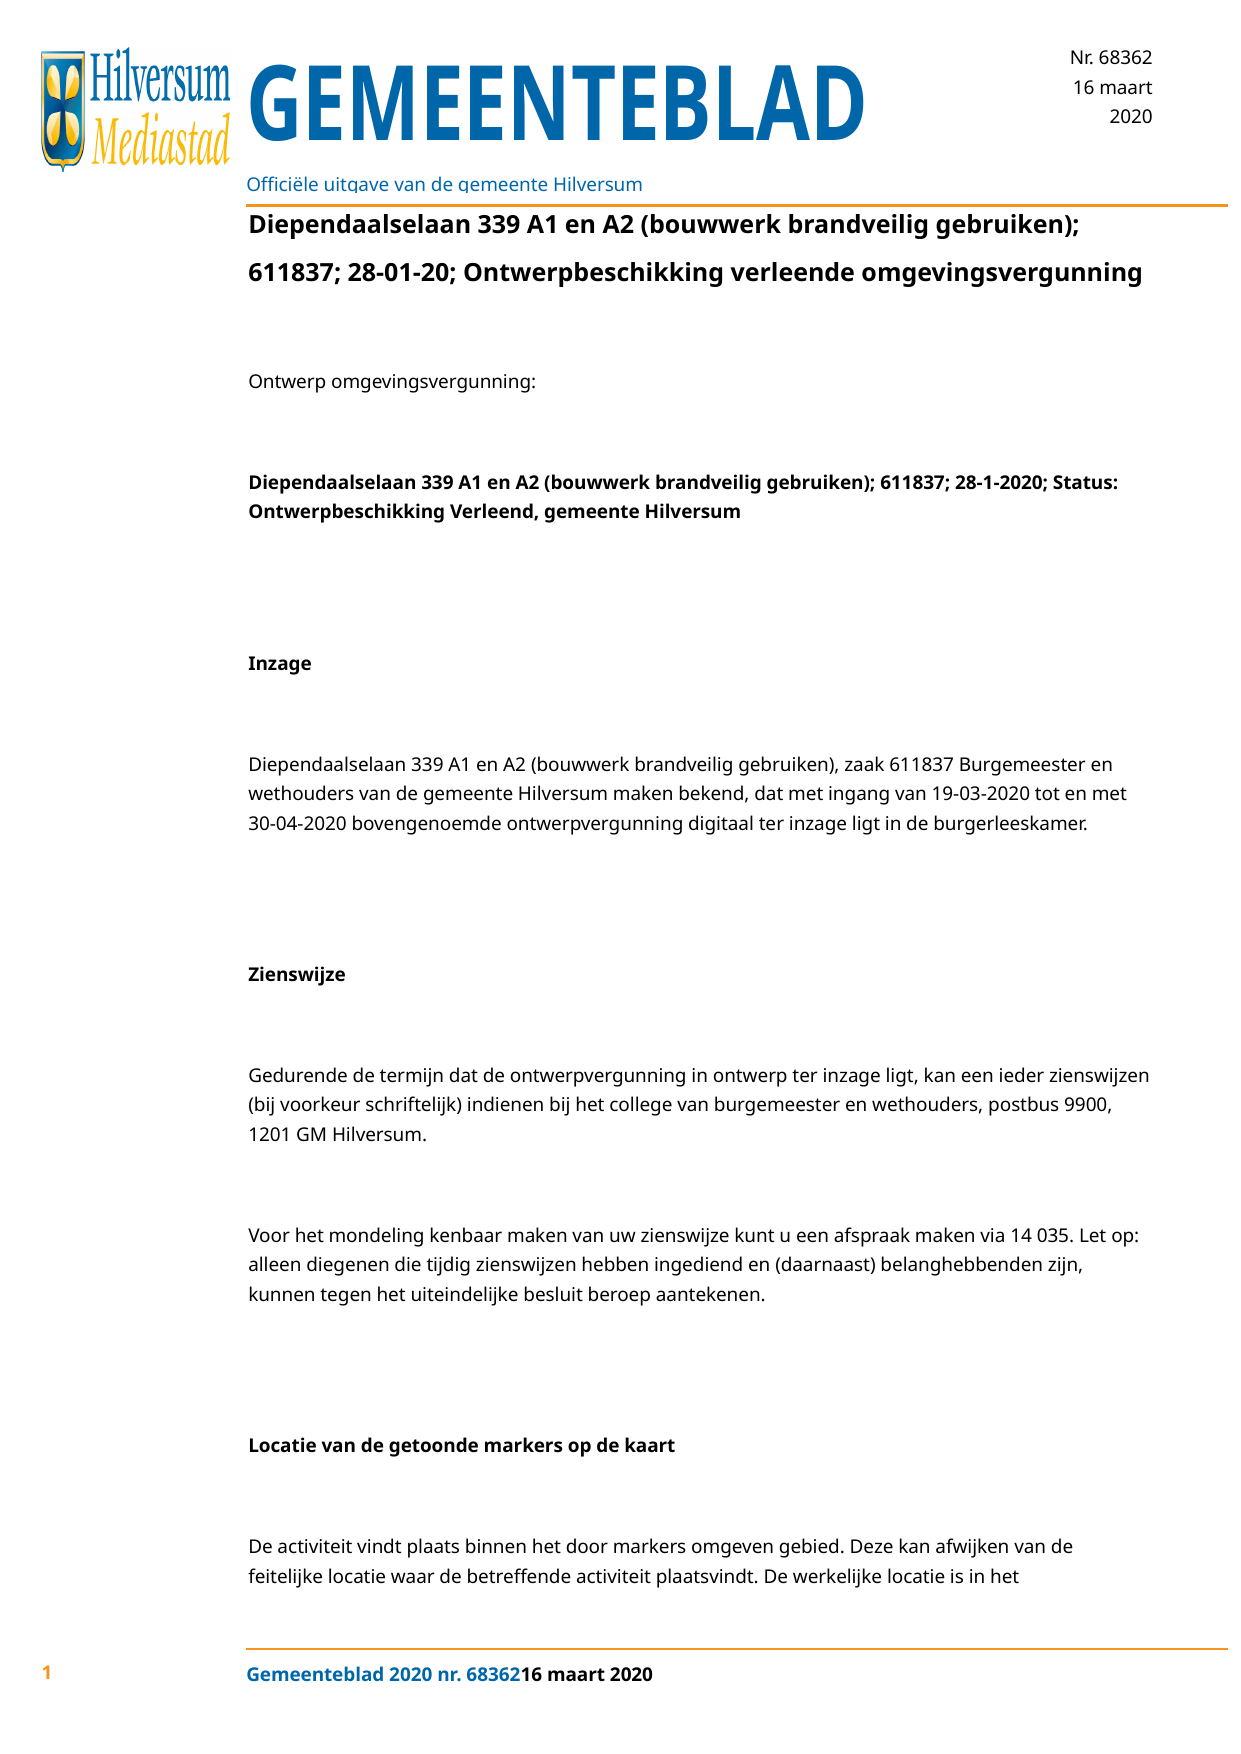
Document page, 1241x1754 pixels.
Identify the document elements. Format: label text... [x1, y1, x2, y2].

text Diependaalselaan 339 A1 en A2 (bouwwerk brandveilig gebruiken); 611837; 28-01-20; Ontwerpbeschikking verleende omgevingsvergunning [248, 207, 1152, 288]
text Voor het mondeling kenbaar maken van uw zienswijze kunt u een afspraak maken via 14 035. Let op: alleen diegenen die tijdig zienswijzen hebben ingediend en (daarnaast) belanghebbenden zijn, kunnen tegen het uiteindelijke besluit beroep aantekenen. [248, 1222, 1152, 1307]
text Inzage [248, 650, 1152, 676]
text Locatie van de getoonde markers op de kaart [248, 1432, 1152, 1458]
picture [41, 47, 231, 172]
text De activiteit vindt plaats binnen het door markers omgeven gebied. Deze kan afwijken van de feitelijke locatie waar de betreffende activiteit plaatsvindt. De werkelijke locatie is in het [248, 1533, 1152, 1589]
text Gedurende de termijn dat de ontwerpvergunning in ontwerp ter inzage ligt, kan een ieder zienswijzen (bij voorkeur schriftelijk) indienen bij het college van burgemeester en wethouders, postbus 9900, 1201 GM Hilversum. [248, 1062, 1152, 1147]
text Zienswijze [248, 961, 1152, 987]
text Diependaalselaan 339 A1 en A2 (bouwwerk brandveilig gebruiken), zaak 611837 Burgemeester en wethouders van de gemeente Hilversum maken bekend, dat met ingang van 19-03-2020 tot en met 30-04-2020 bovengenoemde ontwerpvergunning digitaal ter inzage ligt in de burgerleeskamer. [248, 751, 1152, 836]
text Ontwerp omgevingsvergunning: [248, 368, 1152, 394]
text Diependaalselaan 339 A1 en A2 (bouwwerk brandveilig gebruiken); 611837; 28-1-2020; Status: Ontwerpbeschikking Verleend, gemeente Hilversum [248, 469, 1152, 524]
